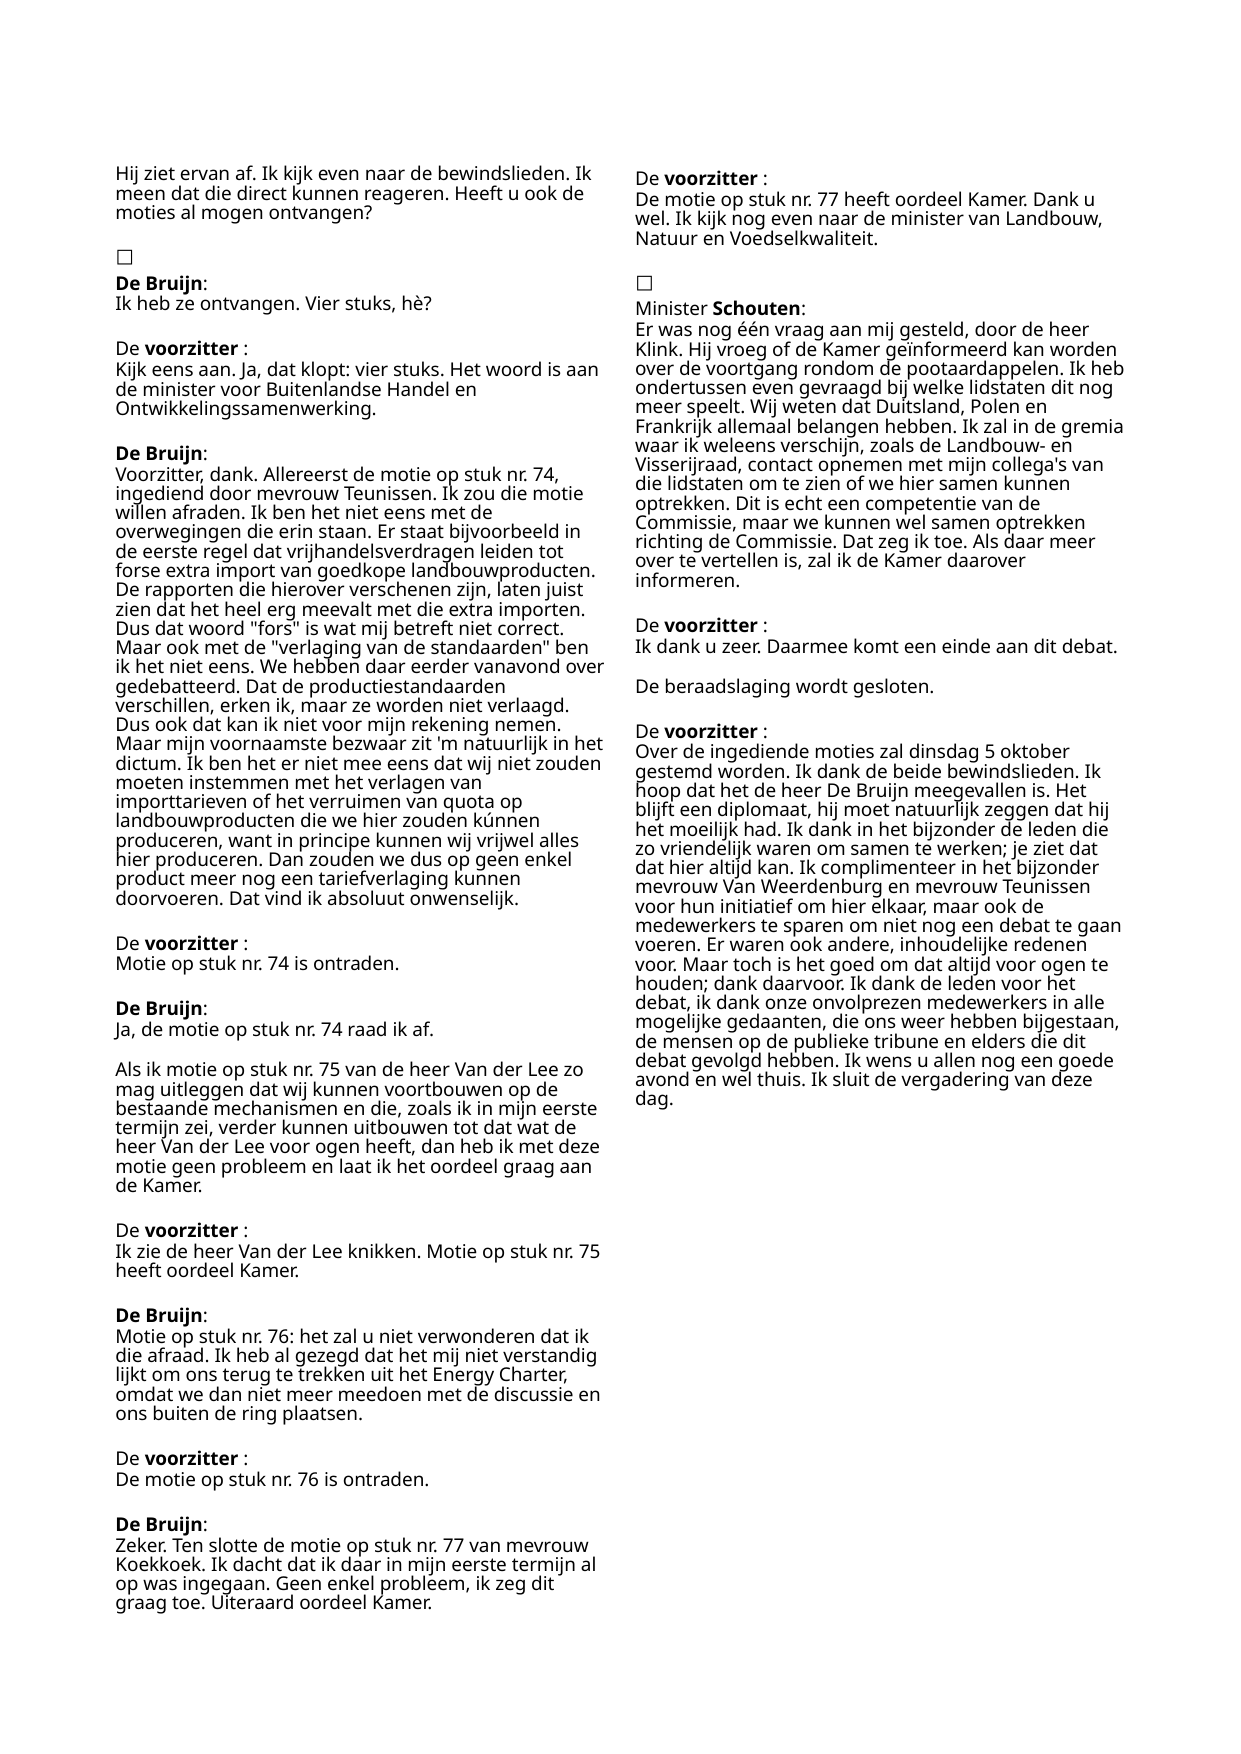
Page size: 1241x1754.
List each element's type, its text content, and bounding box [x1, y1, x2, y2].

text Ik dank u zeer. Daarmee komt een einde aan dit debat. [635, 638, 1125, 657]
text De voorzitter : [635, 612, 1125, 638]
text Zeker. Ten slotte de motie op stuk nr. 77 van mevrouw Koekkoek. Ik dacht dat ik daar in mijn eerste termijn al op was ingegaan. Geen enkel probleem, ik zeg dit graag toe. Uiteraard oordeel Kamer. [115, 1537, 605, 1614]
text Ja, de motie op stuk nr. 74 raad ik af. [115, 1021, 605, 1041]
text De voorzitter : [115, 930, 605, 955]
text Kijk eens aan. Ja, dat klopt: vier stuks. Het woord is aan de minister voor Buitenlandse Handel en Ontwikkelingssamenwerking. [115, 361, 605, 419]
text ⬜ [635, 270, 1125, 296]
text De Bruijn: [115, 270, 605, 295]
text Over de ingediende moties zal dinsdag 5 oktober gestemd worden. Ik dank de beide bewindslieden. Ik hoop dat het de heer De Bruijn meegevallen is. Het blijft een diplomaat, hij moet natuurlijk zeggen dat hij het moeilijk had. Ik dank in het bijzonder de leden die zo vriendelijk waren om samen te werken; je ziet dat dat hier altijd kan. Ik complimenteer in het bijzonder mevrouw Van Weerdenburg en mevrouw Teunissen voor hun initiatief om hier elkaar, maar ook de medewerkers te sparen om niet nog een debat te gaan voeren. Er waren ook andere, inhoudelijke redenen voor. Maar toch is het goed om dat altijd voor ogen te houden; dank daarvoor. Ik dank de leden voor het debat, ik dank onze onvolprezen medewerkers in alle mogelijke gedaanten, die ons weer hebben bijgestaan, de mensen op de publieke tribune en elders die dit debat gevolgd hebben. Ik wens u allen nog een goede avond en wel thuis. Ik sluit de vergadering van deze dag. [635, 743, 1125, 1110]
text De Bruijn: [115, 440, 605, 466]
text Als ik motie op stuk nr. 75 van de heer Van der Lee zo mag uitleggen dat wij kunnen voortbouwen op de bestaande mechanismen en die, zoals ik in mijn eerste termijn zei, verder kunnen uitbouwen tot dat wat de heer Van der Lee voor ogen heeft, dan heb ik met deze motie geen probleem en laat ik het oordeel graag aan de Kamer. [115, 1061, 605, 1196]
text Minister Schouten: [635, 296, 1125, 321]
text De voorzitter : [115, 1217, 605, 1243]
text De Bruijn: [115, 996, 605, 1021]
text De motie op stuk nr. 76 is ontraden. [115, 1471, 605, 1490]
text De voorzitter : [635, 718, 1125, 743]
text Ik zie de heer Van der Lee knikken. Motie op stuk nr. 75 heeft oordeel Kamer. [115, 1243, 605, 1281]
text Voorzitter, dank. Allereerst de motie op stuk nr. 74, ingediend door mevrouw Teunissen. Ik zou die motie willen afraden. Ik ben het niet eens met de overwegingen die erin staan. Er staat bijvoorbeeld in de eerste regel dat vrijhandelsverdragen leiden tot forse extra import van goedkope landbouwproducten. De rapporten die hierover verschenen zijn, laten juist zien dat het heel erg meevalt met die extra importen. Dus dat woord "fors" is wat mij betreft niet correct. Maar ook met de "verlaging van de standaarden" ben ik het niet eens. We hebben daar eerder vanavond over gedebatteerd. Dat de productiestandaarden verschillen, erken ik, maar ze worden niet verlaagd. Dus ook dat kan ik niet voor mijn rekening nemen. Maar mijn voornaamste bezwaar zit 'm natuurlijk in het dictum. Ik ben het er niet mee eens dat wij niet zouden moeten instemmen met het verlagen van importtarieven of het verruimen van quota op landbouwproducten die we hier zouden kúnnen produceren, want in principe kunnen wij vrijwel alles hier produceren. Dan zouden we dus op geen enkel product meer nog een tariefverlaging kunnen doorvoeren. Dat vind ik absoluut onwenselijk. [115, 466, 605, 909]
text De beraadslaging wordt gesloten. [635, 678, 1125, 697]
text Ik heb ze ontvangen. Vier stuks, hè? [115, 295, 605, 315]
text ⬜ [115, 244, 605, 270]
text De Bruijn: [115, 1302, 605, 1328]
text Hij ziet ervan af. Ik kijk even naar de bewindslieden. Ik meen dat die direct kunnen reageren. Heeft u ook de moties al mogen ontvangen? [115, 165, 605, 223]
text Er was nog één vraag aan mij gesteld, door de heer Klink. Hij vroeg of de Kamer geïnformeerd kan worden over de voortgang rondom de pootaardappelen. Ik heb ondertussen even gevraagd bij welke lidstaten dit nog meer speelt. Wij weten dat Duitsland, Polen en Frankrijk allemaal belangen hebben. Ik zal in de gremia waar ik weleens verschijn, zoals de Landbouw- en Visserijraad, contact opnemen met mijn collega's van die lidstaten om te zien of we hier samen kunnen optrekken. Dit is echt een competentie van de Commissie, maar we kunnen wel samen optrekken richting de Commissie. Dat zeg ik toe. Als daar meer over te vertellen is, zal ik de Kamer daarover informeren. [635, 321, 1125, 591]
text De motie op stuk nr. 77 heeft oordeel Kamer. Dank u wel. Ik kijk nog even naar de minister van Landbouw, Natuur en Voedselkwaliteit. [635, 191, 1125, 249]
text De voorzitter : [635, 165, 1125, 191]
text De voorzitter : [115, 1445, 605, 1471]
text De Bruijn: [115, 1511, 605, 1537]
text De voorzitter : [115, 336, 605, 361]
text Motie op stuk nr. 74 is ontraden. [115, 955, 605, 975]
text Motie op stuk nr. 76: het zal u niet verwonderen dat ik die afraad. Ik heb al gezegd dat het mij niet verstandig lijkt om ons terug te trekken uit het Energy Charter, omdat we dan niet meer meedoen met de discussie en ons buiten de ring plaatsen. [115, 1328, 605, 1424]
